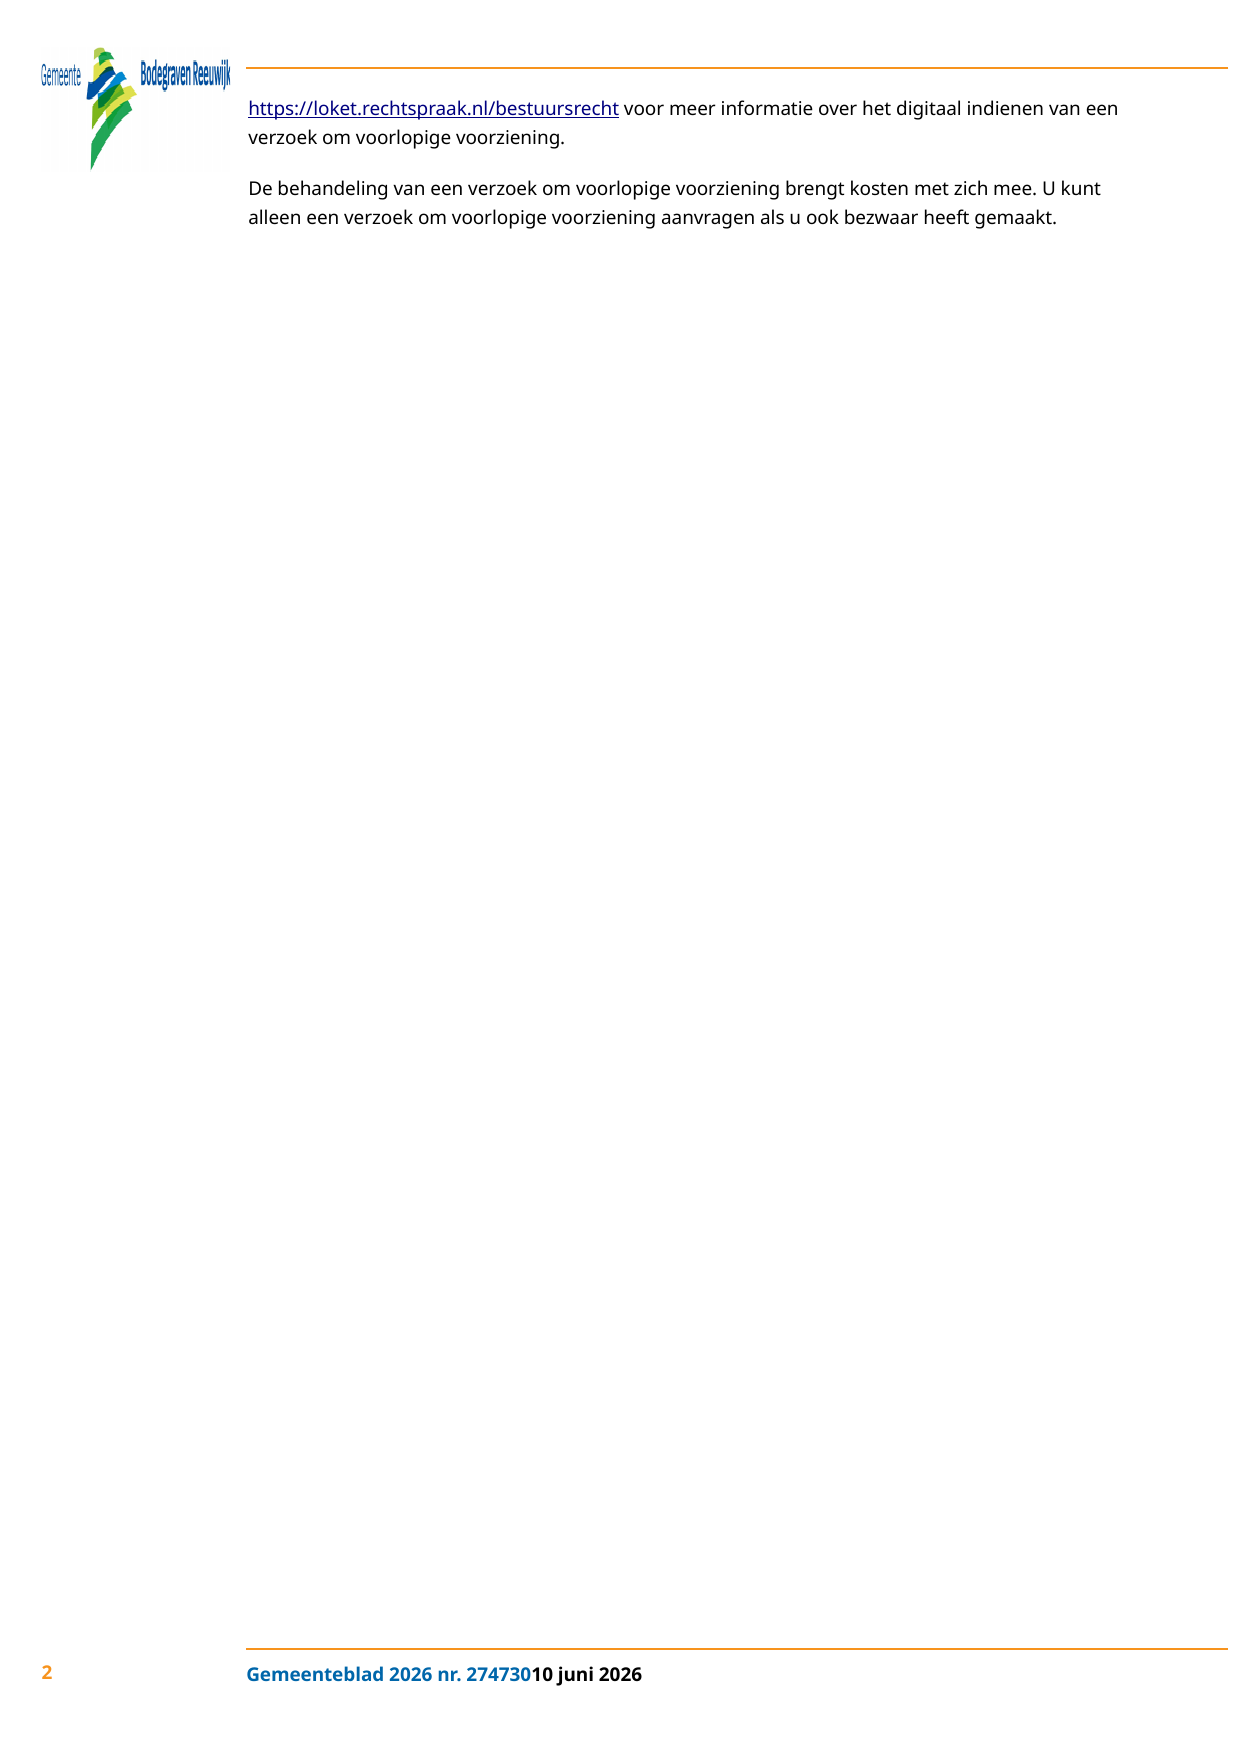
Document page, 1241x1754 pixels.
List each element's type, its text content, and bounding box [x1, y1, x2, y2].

text https://loket.rechtspraak.nl/bestuursrecht voor meer informatie over het digitaal indienen van een verzoek om voorlopige voorziening. [248, 95, 1152, 150]
text De behandeling van een verzoek om voorlopige voorziening brengt kosten met zich mee. U kunt alleen een verzoek om voorlopige voorziening aanvragen als u ook bezwaar heeft gemaakt. [248, 175, 1152, 230]
picture [41, 47, 231, 172]
